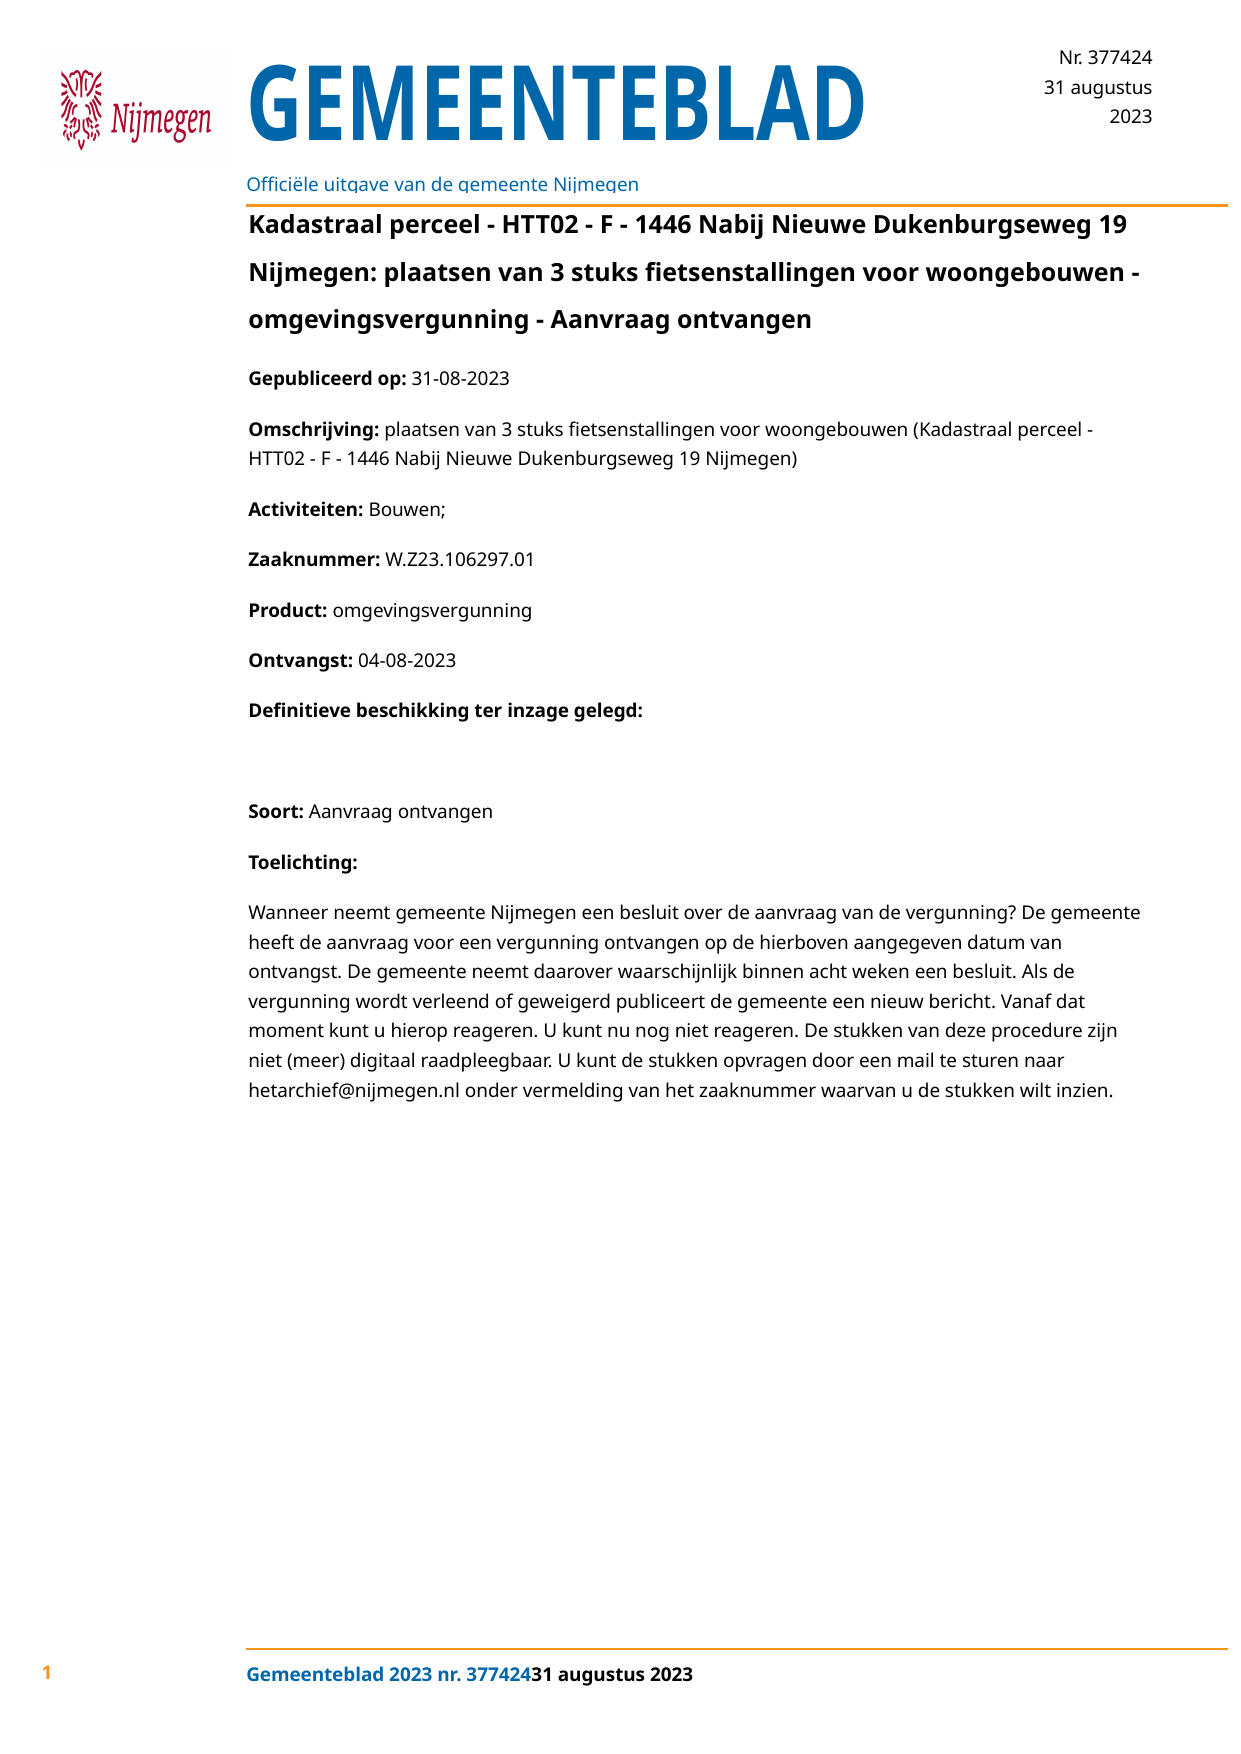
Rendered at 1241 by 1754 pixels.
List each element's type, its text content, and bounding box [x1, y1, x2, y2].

text Gepubliceerd op: 31-08-2023 [248, 366, 1152, 391]
text Soort: Aanvraag ontvangen [248, 798, 1152, 824]
text Toelichting: [248, 849, 1152, 874]
text Activiteiten: Bouwen; [248, 496, 1152, 522]
text Ontvangst: 04-08-2023 [248, 647, 1152, 673]
text Zaaknummer: W.Z23.106297.01 [248, 546, 1152, 572]
text Definitieve beschikking ter inzage gelegd: [248, 698, 1152, 723]
text Wanneer neemt gemeente Nijmegen een besluit over de aanvraag van de vergunning? De gemeente heeft de aanvraag voor een vergunning ontvangen op de hierboven aangegeven datum van ontvangst. De gemeente neemt daarover waarschijnlijk binnen acht weken een besluit. Als de vergunning wordt verleend of geweigerd publiceert de gemeente een nieuw bericht. Vanaf dat moment kunt u hierop reageren. U kunt nu nog niet reageren. De stukken van deze procedure zijn niet (meer) digitaal raadpleegbaar. U kunt de stukken opvragen door een mail te sturen naar hetarchief@nijmegen.nl onder vermelding van het zaaknummer waarvan u de stukken wilt inzien. [248, 899, 1152, 1102]
text Omschrijving: plaatsen van 3 stuks fietsenstallingen voor woongebouwen (Kadastraal perceel - HTT02 - F - 1446 Nabij Nieuwe Dukenburgseweg 19 Nijmegen) [248, 416, 1152, 471]
text Kadastraal perceel - HTT02 - F - 1446 Nabij Nieuwe Dukenburgseweg 19 Nijmegen: plaatsen van 3 stuks fietsenstallingen voor woongebouwen - omgevingsvergunning - Aanvraag ontvangen [248, 207, 1152, 336]
picture [41, 47, 231, 172]
text Product: omgevingsvergunning [248, 597, 1152, 622]
